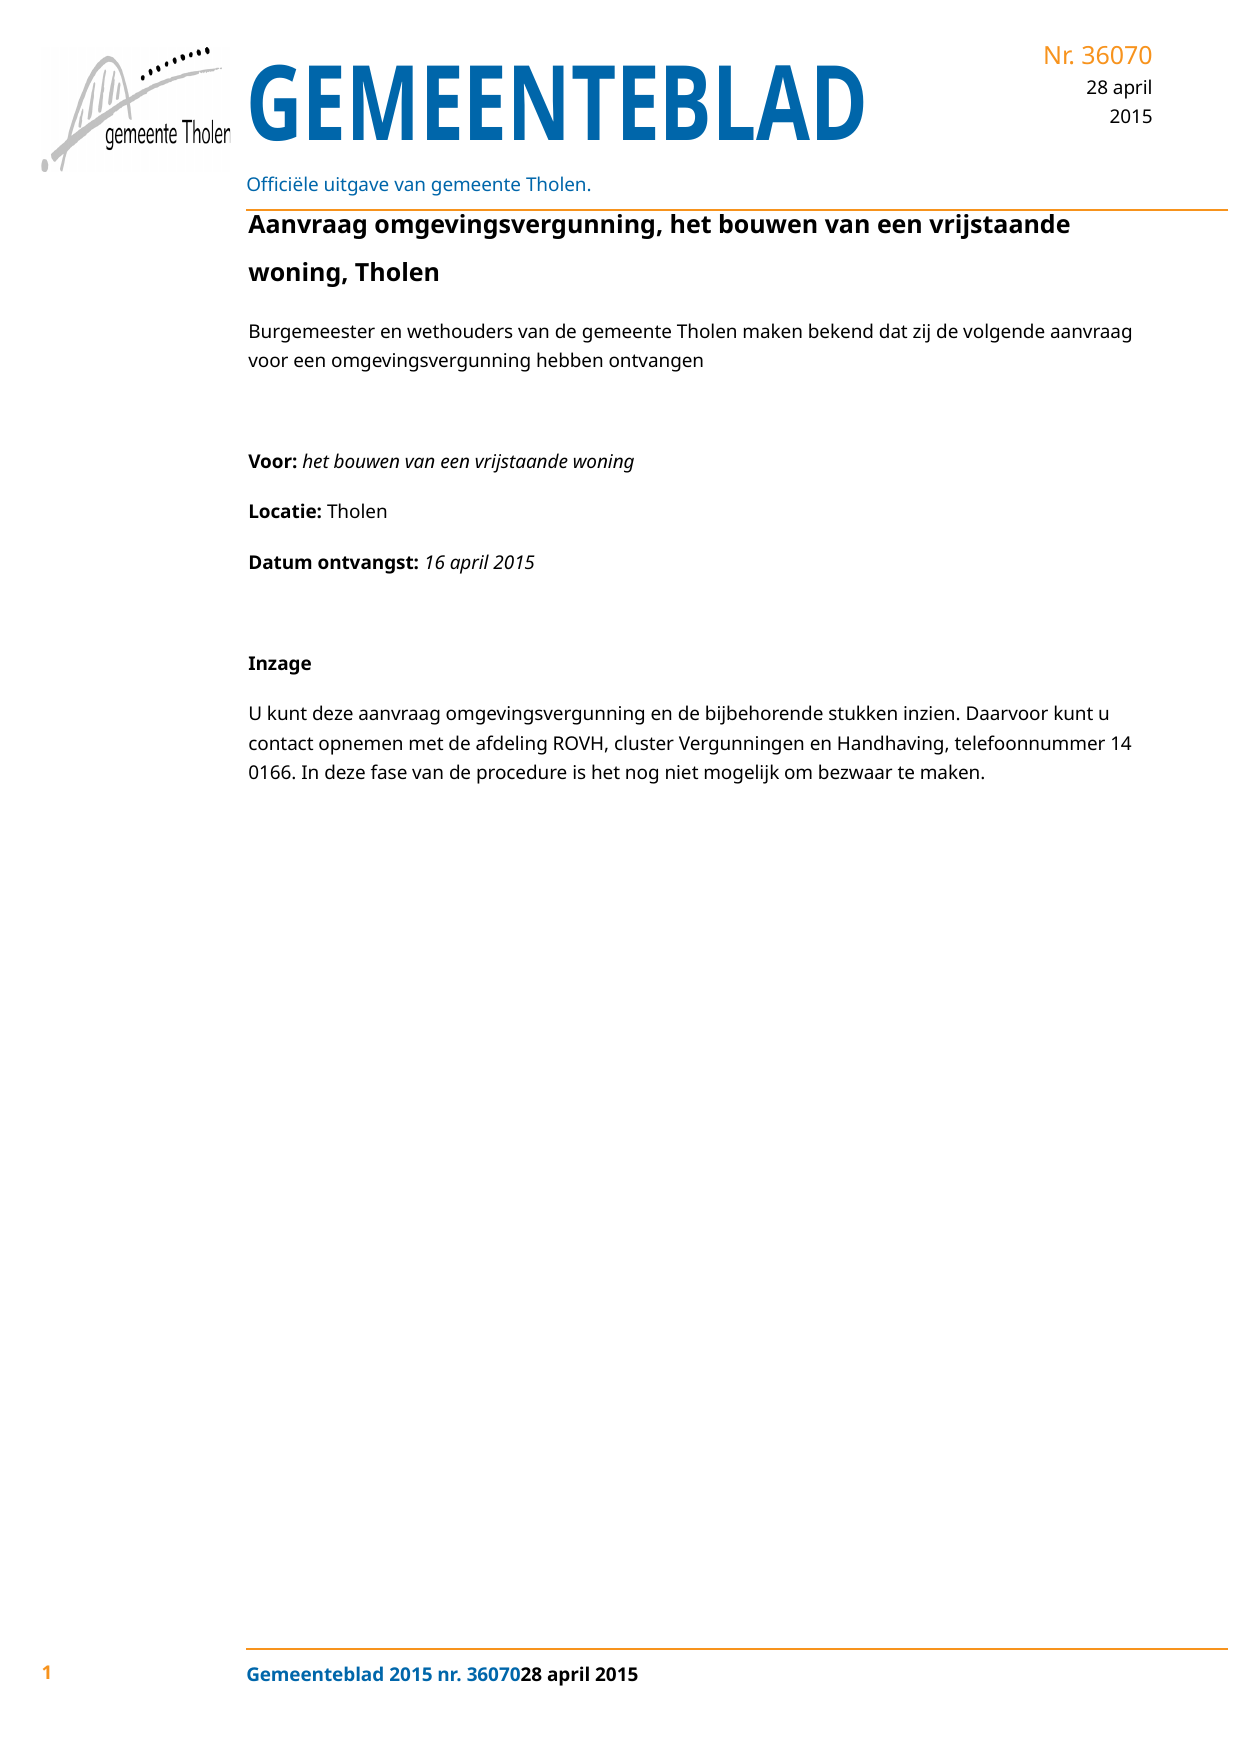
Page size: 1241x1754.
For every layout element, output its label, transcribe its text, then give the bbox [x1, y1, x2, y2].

picture [41, 47, 231, 172]
text Inzage [248, 650, 1152, 676]
text Aanvraag omgevingsvergunning, het bouwen van een vrijstaande woning, Tholen [248, 211, 1152, 288]
text Burgemeester en wethouders van de gemeente Tholen maken bekend dat zij de volgende aanvraag voor een omgevingsvergunning hebben ontvangen [248, 318, 1152, 373]
text Voor: het bouwen van een vrijstaande woning [248, 448, 1152, 474]
text Locatie: Tholen [248, 499, 1152, 524]
text Datum ontvangst: 16 april 2015 [248, 549, 1152, 575]
text U kunt deze aanvraag omgevingsvergunning en de bijbehorende stukken inzien. Daarvoor kunt u contact opnemen met de afdeling ROVH, cluster Vergunningen en Handhaving, telefoonnummer 14 0166. In deze fase van de procedure is het nog niet mogelijk om bezwaar te maken. [248, 700, 1152, 785]
